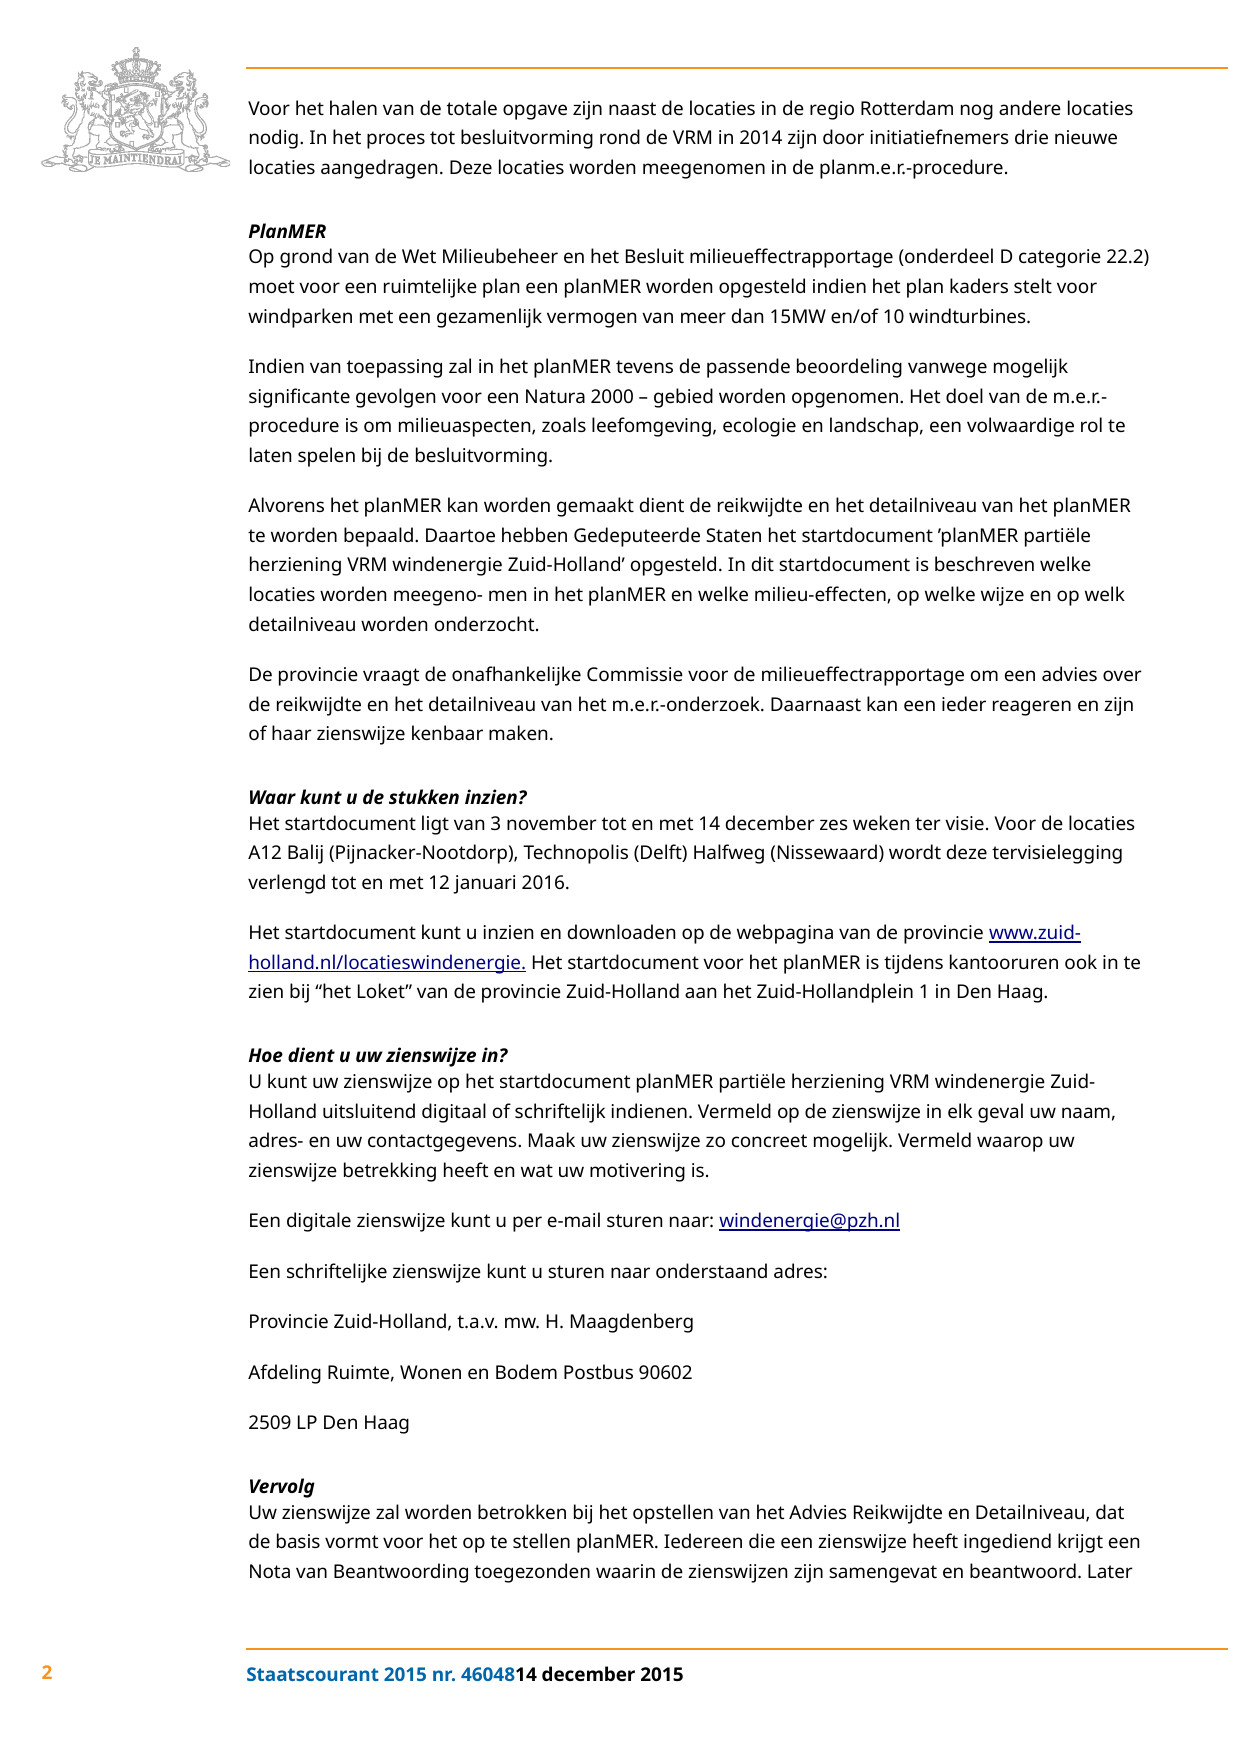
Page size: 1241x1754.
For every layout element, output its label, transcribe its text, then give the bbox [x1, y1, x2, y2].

text Het startdocument ligt van 3 november tot en met 14 december zes weken ter visie. Voor de locaties A12 Balij (Pijnacker-Nootdorp), Technopolis (Delft) Halfweg (Nissewaard) wordt deze tervisielegging verlengd tot en met 12 januari 2016. [248, 810, 1152, 895]
text Provincie Zuid-Holland, t.a.v. mw. H. Maagdenberg [248, 1308, 1152, 1334]
text U kunt uw zienswijze op het startdocument planMER partiële herziening VRM windenergie Zuid-Holland uitsluitend digitaal of schriftelijk indienen. Vermeld op de zienswijze in elk geval uw naam, adres- en uw contactgegevens. Maak uw zienswijze zo concreet mogelijk. Vermeld waarop uw zienswijze betrekking heeft en wat uw motivering is. [248, 1068, 1152, 1183]
text Op grond van de Wet Milieubeheer en het Besluit milieueffectrapportage (onderdeel D categorie 22.2) moet voor een ruimtelijke plan een planMER worden opgesteld indien het plan kaders stelt voor windparken met een gezamenlijk vermogen van meer dan 15MW en/of 10 windturbines. [248, 244, 1152, 328]
text Hoe dient u uw zienswijze in? [248, 1043, 1152, 1068]
text Uw zienswijze zal worden betrokken bij het opstellen van het Advies Reikwijdte en Detailniveau, dat de basis vormt voor het op te stellen planMER. Iedereen die een zienswijze heeft ingediend krijgt een Nota van Beantwoording toegezonden waarin de zienswijzen zijn samengevat en beantwoord. Later [248, 1499, 1152, 1584]
text Een schriftelijke zienswijze kunt u sturen naar onderstaand adres: [248, 1258, 1152, 1284]
text Voor het halen van de totale opgave zijn naast de locaties in de regio Rotterdam nog andere locaties nodig. In het proces tot besluitvorming rond de VRM in 2014 zijn door initiatiefnemers drie nieuwe locaties aangedragen. Deze locaties worden meegenomen in de planm.e.r.-procedure. [248, 95, 1152, 180]
text Waar kunt u de stukken inzien? [248, 784, 1152, 810]
text Alvorens het planMER kan worden gemaakt dient de reikwijdte en het detailniveau van het planMER te worden bepaald. Daartoe hebben Gedeputeerde Staten het startdocument ’planMER partiële herziening VRM windenergie Zuid-Holland’ opgesteld. In dit startdocument is beschreven welke locaties worden meegeno- men in het planMER en welke milieu-effecten, op welke wijze en op welk detailniveau worden onderzocht. [248, 492, 1152, 636]
text Vervolg [248, 1473, 1152, 1499]
text Indien van toepassing zal in het planMER tevens de passende beoordeling vanwege mogelijk significante gevolgen voor een Natura 2000 – gebied worden opgenomen. Het doel van de m.e.r.-procedure is om milieuaspecten, zoals leefomgeving, ecologie en landschap, een volwaardige rol te laten spelen bij de besluitvorming. [248, 353, 1152, 468]
text Afdeling Ruimte, Wonen en Bodem Postbus 90602 [248, 1359, 1152, 1384]
text Het startdocument kunt u inzien en downloaden op de webpagina van de provincie www.zuid-holland.nl/locatieswindenergie. Het startdocument voor het planMER is tijdens kantooruren ook in te zien bij “het Loket” van de provincie Zuid-Holland aan het Zuid-Hollandplein 1 in Den Haag. [248, 919, 1152, 1004]
text De provincie vraagt de onafhankelijke Commissie voor de milieueffectrapportage om een advies over de reikwijdte en het detailniveau van het m.e.r.-onderzoek. Daarnaast kan een ieder reageren en zijn of haar zienswijze kenbaar maken. [248, 661, 1152, 746]
text 2509 LP Den Haag [248, 1409, 1152, 1435]
text PlanMER [248, 218, 1152, 244]
picture [41, 47, 231, 172]
text Een digitale zienswijze kunt u per e-mail sturen naar: windenergie@pzh.nl [248, 1208, 1152, 1233]
